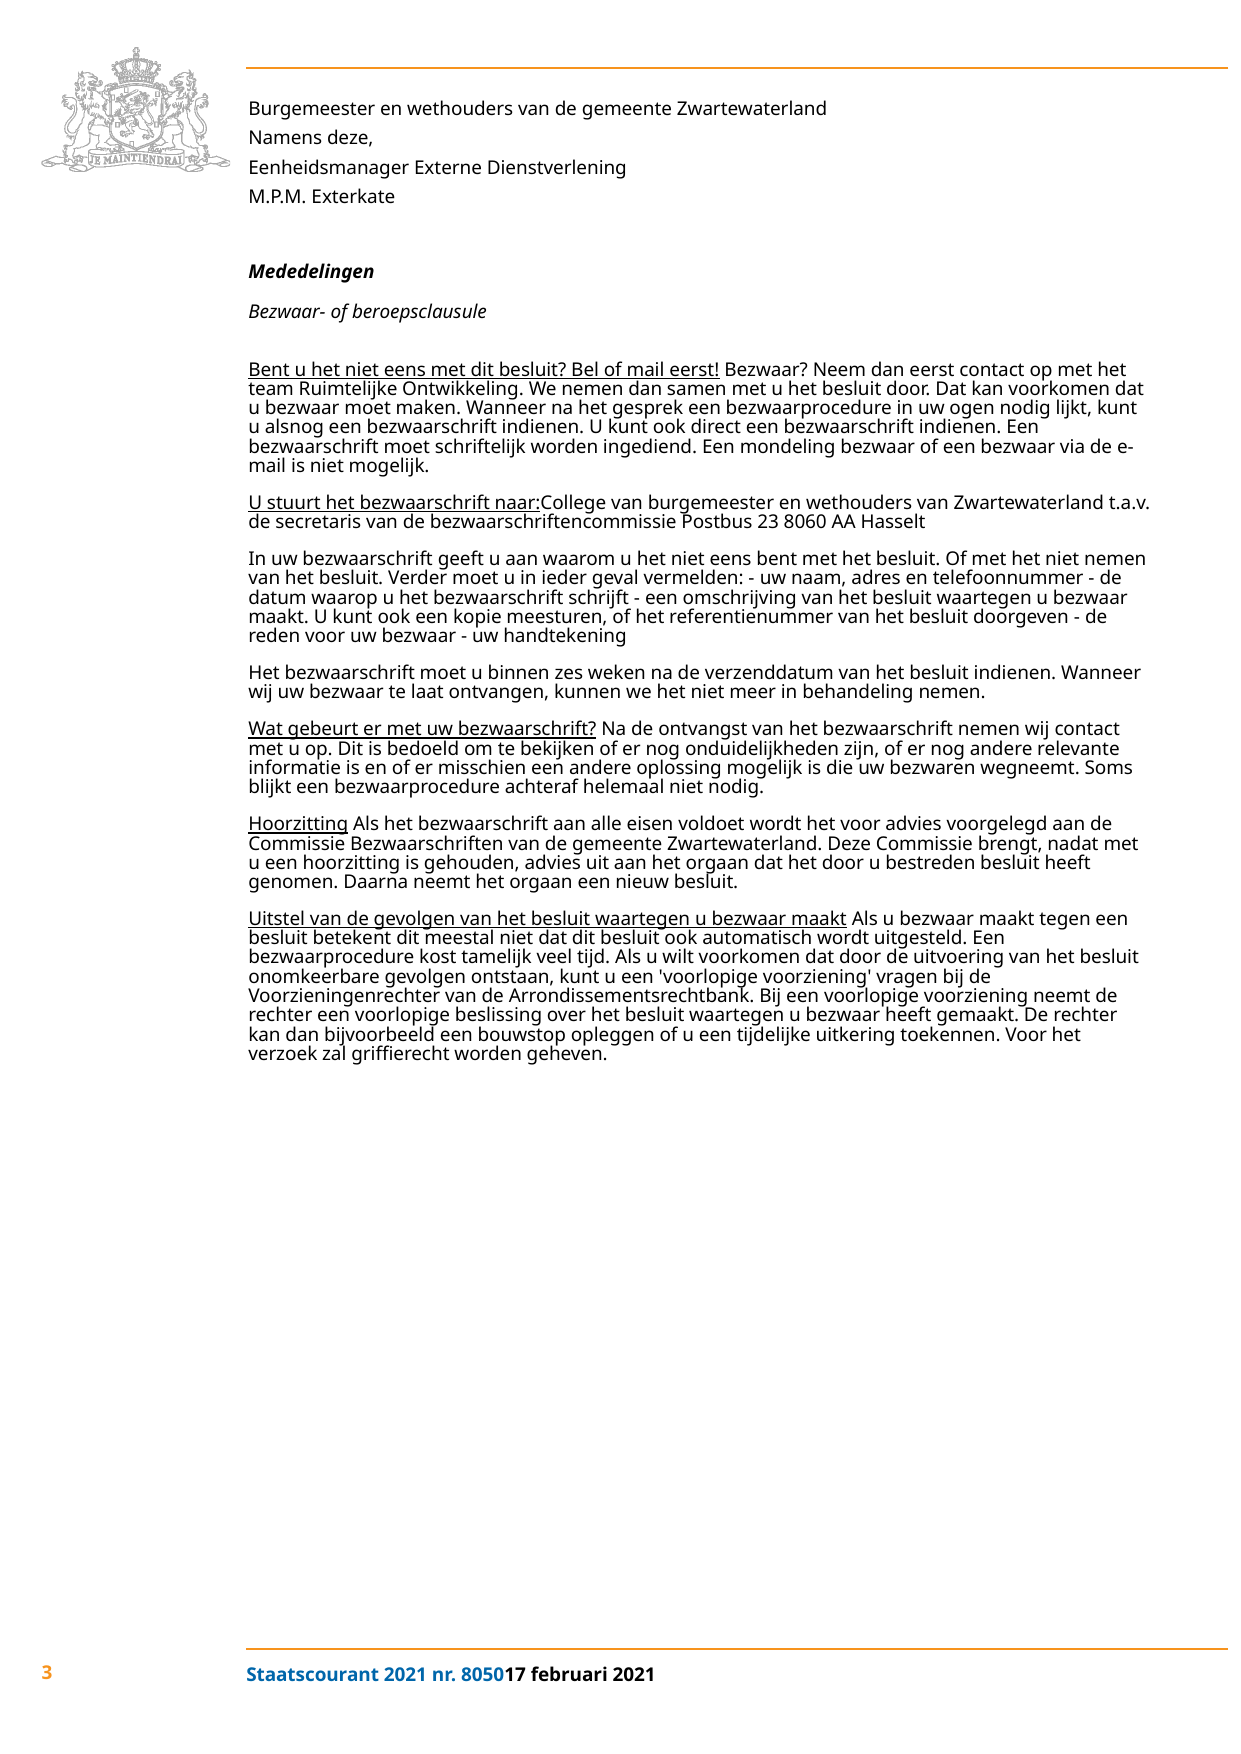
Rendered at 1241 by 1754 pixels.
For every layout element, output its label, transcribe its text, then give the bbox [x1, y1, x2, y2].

text Het bezwaarschrift moet u binnen zes weken na de verzenddatum van het besluit indienen. Wanneer wij uw bezwaar te laat ontvangen, kunnen we het niet meer in behandeling nemen. [248, 664, 1152, 703]
text Hoorzitting Als het bezwaarschrift aan alle eisen voldoet wordt het voor advies voorgelegd aan de Commissie Bezwaarschriften van de gemeente Zwartewaterland. Deze Commissie brengt, nadat met u een hoorzitting is gehouden, advies uit aan het orgaan dat het door u bestreden besluit heeft genomen. Daarna neemt het orgaan een nieuw besluit. [248, 815, 1152, 892]
text M.P.M. Exterkate [248, 183, 1152, 209]
picture [41, 47, 231, 172]
text Uitstel van de gevolgen van het besluit waartegen u bezwaar maakt Als u bezwaar maakt tegen een besluit betekent dit meestal niet dat dit besluit ook automatisch wordt uitgesteld. Een bezwaarprocedure kost tamelijk veel tijd. Als u wilt voorkomen dat door de uitvoering van het besluit onomkeerbare gevolgen ontstaan, kunt u een 'voorlopige voorziening' vragen bij de Voorzieningenrechter van de Arrondissementsrechtbank. Bij een voorlopige voorziening neemt de rechter een voorlopige beslissing over het besluit waartegen u bezwaar heeft gemaakt. De rechter kan dan bijvoorbeeld een bouwstop opleggen of u een tijdelijke uitkering toekennen. Voor het verzoek zal griffierecht worden geheven. [248, 910, 1152, 1064]
text Burgemeester en wethouders van de gemeente Zwartewaterland [248, 95, 1152, 121]
text Bent u het niet eens met dit besluit? Bel of mail eerst! Bezwaar? Neem dan eerst contact op met het team Ruimtelijke Ontwikkeling. We nemen dan samen met u het besluit door. Dat kan voorkomen dat u bezwaar moet maken. Wanneer na het gesprek een bezwaarprocedure in uw ogen nodig lijkt, kunt u alsnog een bezwaarschrift indienen. U kunt ook direct een bezwaarschrift indienen. Een bezwaarschrift moet schriftelijk worden ingediend. Een mondeling bezwaar of een bezwaar via de e-mail is niet mogelijk. [248, 361, 1152, 476]
text Bezwaar- of beroepsclausule [248, 298, 1152, 323]
text U stuurt het bezwaarschrift naar:College van burgemeester en wethouders van Zwartewaterland t.a.v. de secretaris van de bezwaarschriftencommissie Postbus 23 8060 AA Hasselt [248, 494, 1152, 532]
text In uw bezwaarschrift geeft u aan waarom u het niet eens bent met het besluit. Of met het niet nemen van het besluit. Verder moet u in ieder geval vermelden: - uw naam, adres en telefoonnummer - de datum waarop u het bezwaarschrift schrijft - een omschrijving van het besluit waartegen u bezwaar maakt. U kunt ook een kopie meesturen, of het referentienummer van het besluit doorgeven - de reden voor uw bezwaar - uw handtekening [248, 550, 1152, 646]
text Wat gebeurt er met uw bezwaarschrift? Na de ontvangst van het bezwaarschrift nemen wij contact met u op. Dit is bedoeld om te bekijken of er nog onduidelijkheden zijn, of er nog andere relevante informatie is en of er misschien een andere oplossing mogelijk is die uw bezwaren wegneemt. Soms blijkt een bezwaarprocedure achteraf helemaal niet nodig. [248, 720, 1152, 797]
text Namens deze, [248, 124, 1152, 150]
text Eenheidsmanager Externe Dienstverlening [248, 154, 1152, 180]
text Mededelingen [248, 258, 1152, 284]
